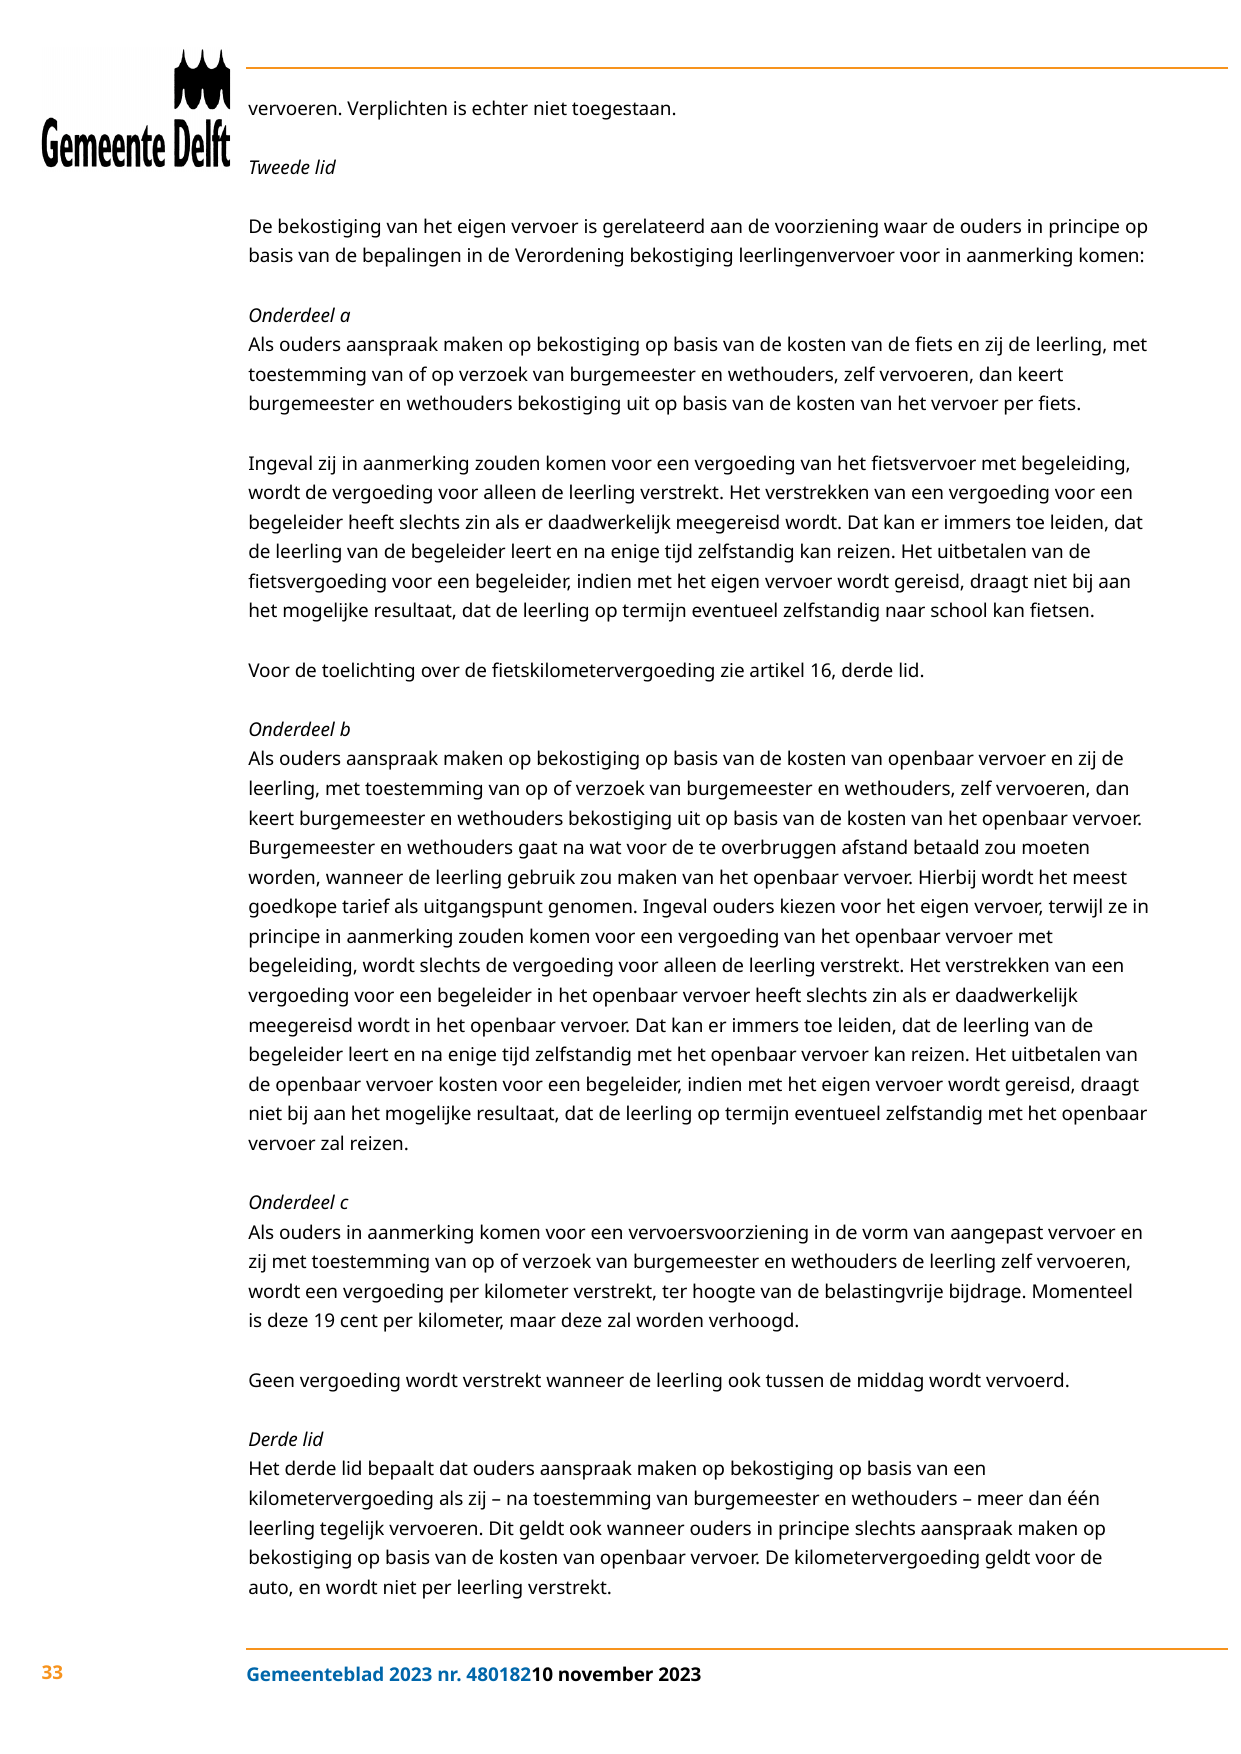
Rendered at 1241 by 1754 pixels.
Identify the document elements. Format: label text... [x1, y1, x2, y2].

text Als ouders aanspraak maken op bekostiging op basis van de kosten van openbaar vervoer en zij de leerling, met toestemming van op of verzoek van burgemeester en wethouders, zelf vervoeren, dan keert burgemeester en wethouders bekostiging uit op basis van de kosten van het openbaar vervoer. Burgemeester en wethouders gaat na wat voor de te overbruggen afstand betaald zou moeten worden, wanneer de leerling gebruik zou maken van het openbaar vervoer. Hierbij wordt het meest goedkope tarief als uitgangspunt genomen. Ingeval ouders kiezen voor het eigen vervoer, terwijl ze in principe in aanmerking zouden komen voor een vergoeding van het openbaar vervoer met begeleiding, wordt slechts de vergoeding voor alleen de leerling verstrekt. Het verstrekken van een vergoeding voor een begeleider in het openbaar vervoer heeft slechts zin als er daadwerkelijk meegereisd wordt in het openbaar vervoer. Dat kan er immers toe leiden, dat de leerling van de begeleider leert en na enige tijd zelfstandig met het openbaar vervoer kan reizen. Het uitbetalen van de openbaar vervoer kosten voor een begeleider, indien met het eigen vervoer wordt gereisd, draagt niet bij aan het mogelijke resultaat, dat de leerling op termijn eventueel zelfstandig met het openbaar vervoer zal reizen. [248, 746, 1152, 1156]
text vervoeren. Verplichten is echter niet toegestaan. [248, 95, 1152, 121]
text Onderdeel b [248, 716, 1152, 742]
picture [41, 47, 231, 172]
text Ingeval zij in aanmerking zouden komen voor een vergoeding van het fietsvervoer met begeleiding, wordt de vergoeding voor alleen de leerling verstrekt. Het verstrekken van een vergoeding voor een begeleider heeft slechts zin als er daadwerkelijk meegereisd wordt. Dat kan er immers toe leiden, dat de leerling van de begeleider leert en na enige tijd zelfstandig kan reizen. Het uitbetalen van de fietsvergoeding voor een begeleider, indien met het eigen vervoer wordt gereisd, draagt niet bij aan het mogelijke resultaat, dat de leerling op termijn eventueel zelfstandig naar school kan fietsen. [248, 450, 1152, 623]
text Onderdeel a [248, 302, 1152, 328]
text Als ouders in aanmerking komen voor een vervoersvoorziening in de vorm van aangepast vervoer en zij met toestemming van op of verzoek van burgemeester en wethouders de leerling zelf vervoeren, wordt een vergoeding per kilometer verstrekt, ter hoogte van de belastingvrije bijdrage. Momenteel is deze 19 cent per kilometer, maar deze zal worden verhoogd. [248, 1219, 1152, 1333]
text Het derde lid bepaalt dat ouders aanspraak maken op bekostiging op basis van een kilometervergoeding als zij – na toestemming van burgemeester en wethouders – meer dan één leerling tegelijk vervoeren. Dit geldt ook wanneer ouders in principe slechts aanspraak maken op bekostiging op basis van de kosten van openbaar vervoer. De kilometervergoeding geldt voor de auto, en wordt niet per leerling verstrekt. [248, 1456, 1152, 1600]
text Geen vergoeding wordt verstrekt wanneer de leerling ook tussen de middag wordt vervoerd. [248, 1367, 1152, 1393]
text Voor de toelichting over de fietskilometervergoeding zie artikel 16, derde lid. [248, 657, 1152, 683]
text Als ouders aanspraak maken op bekostiging op basis van de kosten van de fiets en zij de leerling, met toestemming van of op verzoek van burgemeester en wethouders, zelf vervoeren, dan keert burgemeester en wethouders bekostiging uit op basis van de kosten van het vervoer per fiets. [248, 331, 1152, 416]
text Tweede lid [248, 154, 1152, 180]
text De bekostiging van het eigen vervoer is gerelateerd aan de voorziening waar de ouders in principe op basis van de bepalingen in de Verordening bekostiging leerlingenvervoer voor in aanmerking komen: [248, 213, 1152, 268]
text Onderdeel c [248, 1189, 1152, 1215]
text Derde lid [248, 1426, 1152, 1452]
